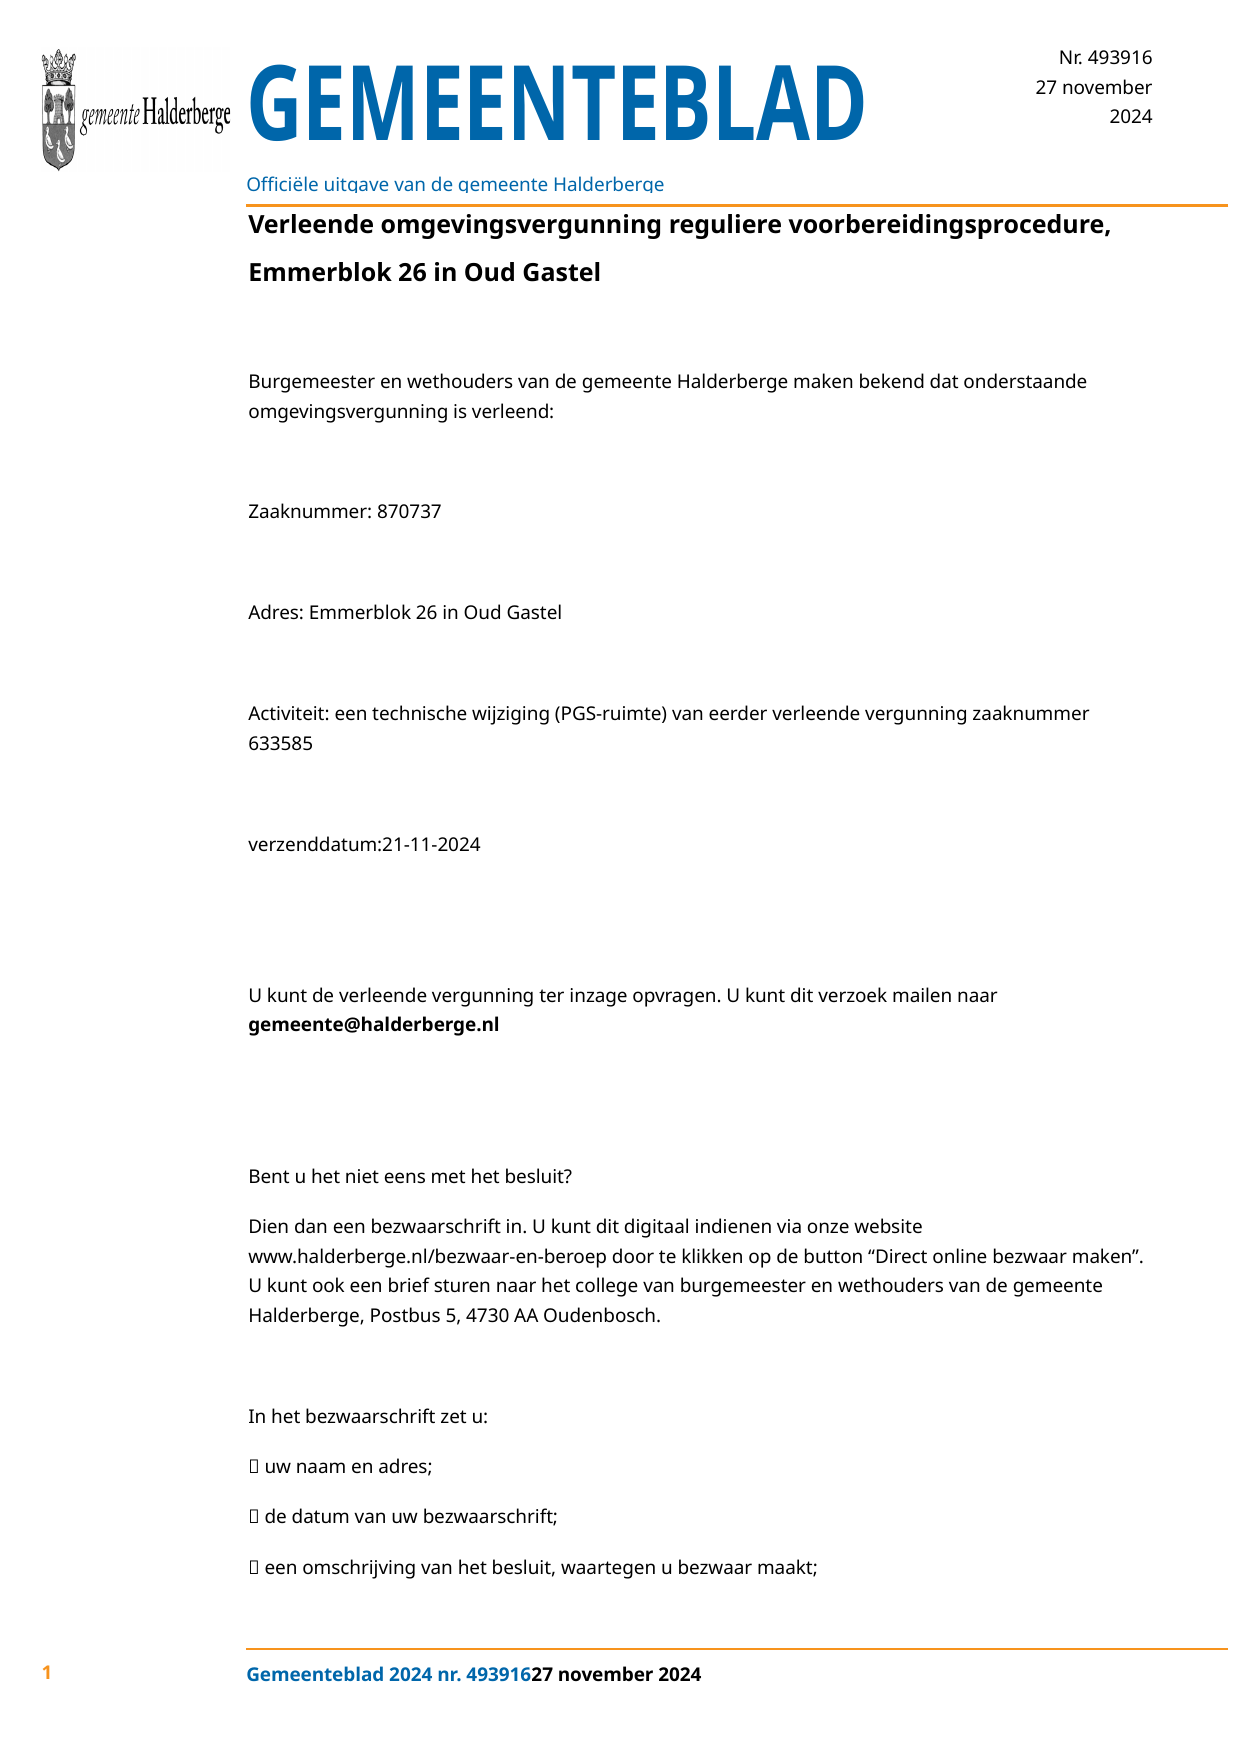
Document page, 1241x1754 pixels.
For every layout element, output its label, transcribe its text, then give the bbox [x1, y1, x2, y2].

text verzenddatum:21-11-2024 [248, 831, 1152, 857]
text  uw naam en adres; [248, 1453, 1152, 1479]
text In het bezwaarschrift zet u: [248, 1403, 1152, 1429]
text  een omschrijving van het besluit, waartegen u bezwaar maakt; [248, 1554, 1152, 1580]
text Zaaknummer: 870737 [248, 499, 1152, 524]
text  de datum van uw bezwaarschrift; [248, 1504, 1152, 1529]
text Activiteit: een technische wijziging (PGS-ruimte) van eerder verleende vergunning zaaknummer 633585 [248, 700, 1152, 756]
text Dien dan een bezwaarschrift in. U kunt dit digitaal indienen via onze website www.halderberge.nl/bezwaar-en-beroep door te klikken op de button “Direct online bezwaar maken”. U kunt ook een brief sturen naar het college van burgemeester en wethouders van de gemeente Halderberge, Postbus 5, 4730 AA Oudenbosch. [248, 1213, 1152, 1328]
picture [41, 47, 231, 172]
text Bent u het niet eens met het besluit? [248, 1163, 1152, 1189]
text Verleende omgevingsvergunning reguliere voorbereidingsprocedure, Emmerblok 26 in Oud Gastel [248, 207, 1152, 288]
text U kunt de verleende vergunning ter inzage opvragen. U kunt dit verzoek mailen naar gemeente@halderberge.nl [248, 982, 1152, 1037]
text Adres: Emmerblok 26 in Oud Gastel [248, 599, 1152, 625]
text Burgemeester en wethouders van de gemeente Halderberge maken bekend dat onderstaande omgevingsvergunning is verleend: [248, 368, 1152, 424]
